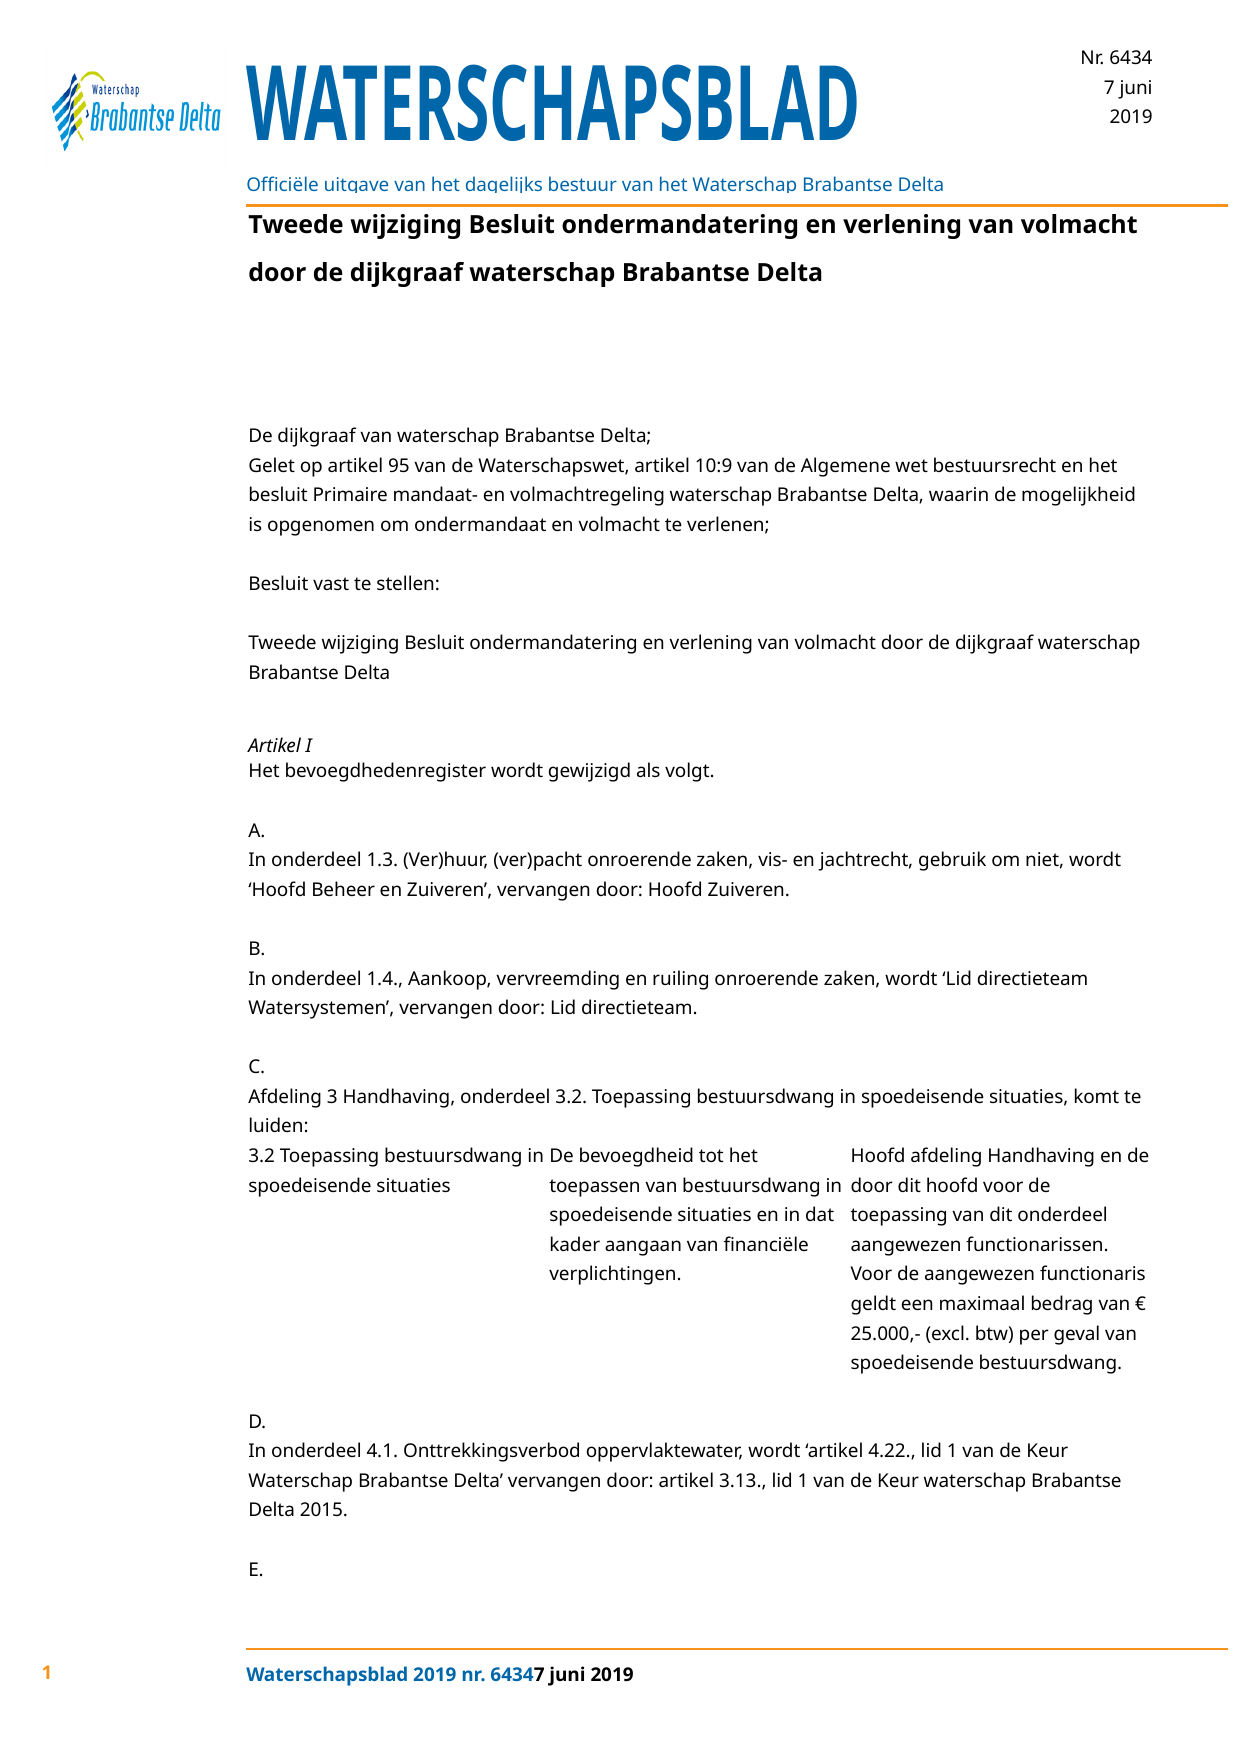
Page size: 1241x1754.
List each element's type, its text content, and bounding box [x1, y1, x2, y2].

text Afdeling 3 Handhaving, onderdeel 3.2. Toepassing bestuursdwang in spoedeisende situaties, komt te luiden: [248, 1083, 1152, 1138]
text A. [248, 817, 1152, 842]
text Artikel I [248, 732, 1152, 758]
text Tweede wijziging Besluit ondermandatering en verlening van volmacht door de dijkgraaf waterschap Brabantse Delta [248, 629, 1152, 685]
table_header De bevoegdheid tot het toepassen van bestuursdwang in spoedeisende situaties en in dat kader aangaan van financiële verplichtingen. [549, 1142, 850, 1375]
text E. [248, 1556, 1152, 1582]
text B. [248, 935, 1152, 961]
table_header Hoofd afdeling Handhaving en de door dit hoofd voor de toepassing van dit onderdeel aangewezen functionarissen. Voor de aangewezen functionaris geldt een maximaal bedrag van € 25.000,- (excl. btw) per geval van spoedeisende bestuursdwang. [850, 1142, 1152, 1375]
text Het bevoegdhedenregister wordt gewijzigd als volgt. [248, 758, 1152, 783]
text D. [248, 1408, 1152, 1434]
text C. [248, 1053, 1152, 1079]
text In onderdeel 1.3. (Ver)huur, (ver)pacht onroerende zaken, vis- en jachtrecht, gebruik om niet, wordt ‘Hoofd Beheer en Zuiveren’, vervangen door: Hoofd Zuiveren. [248, 846, 1152, 902]
picture [41, 47, 231, 172]
text In onderdeel 1.4., Aankoop, vervreemding en ruiling onroerende zaken, wordt ‘Lid directieteam Watersystemen’, vervangen door: Lid directieteam. [248, 965, 1152, 1020]
text De dijkgraaf van waterschap Brabantse Delta; [248, 422, 1152, 448]
text Gelet op artikel 95 van de Waterschapswet, artikel 10:9 van de Algemene wet bestuursrecht en het besluit Primaire mandaat- en volmachtregeling waterschap Brabantse Delta, waarin de mogelijkheid is opgenomen om ondermandaat en volmacht te verlenen; [248, 452, 1152, 537]
text In onderdeel 4.1. Onttrekkingsverbod oppervlaktewater, wordt ‘artikel 4.22., lid 1 van de Keur Waterschap Brabantse Delta’ vervangen door: artikel 3.13., lid 1 van de Keur waterschap Brabantse Delta 2015. [248, 1437, 1152, 1522]
table_header 3.2 Toepassing bestuursdwang in spoedeisende situaties [248, 1142, 549, 1375]
text Besluit vast te stellen: [248, 570, 1152, 596]
text Tweede wijziging Besluit ondermandatering en verlening van volmacht door de dijkgraaf waterschap Brabantse Delta [248, 207, 1152, 288]
